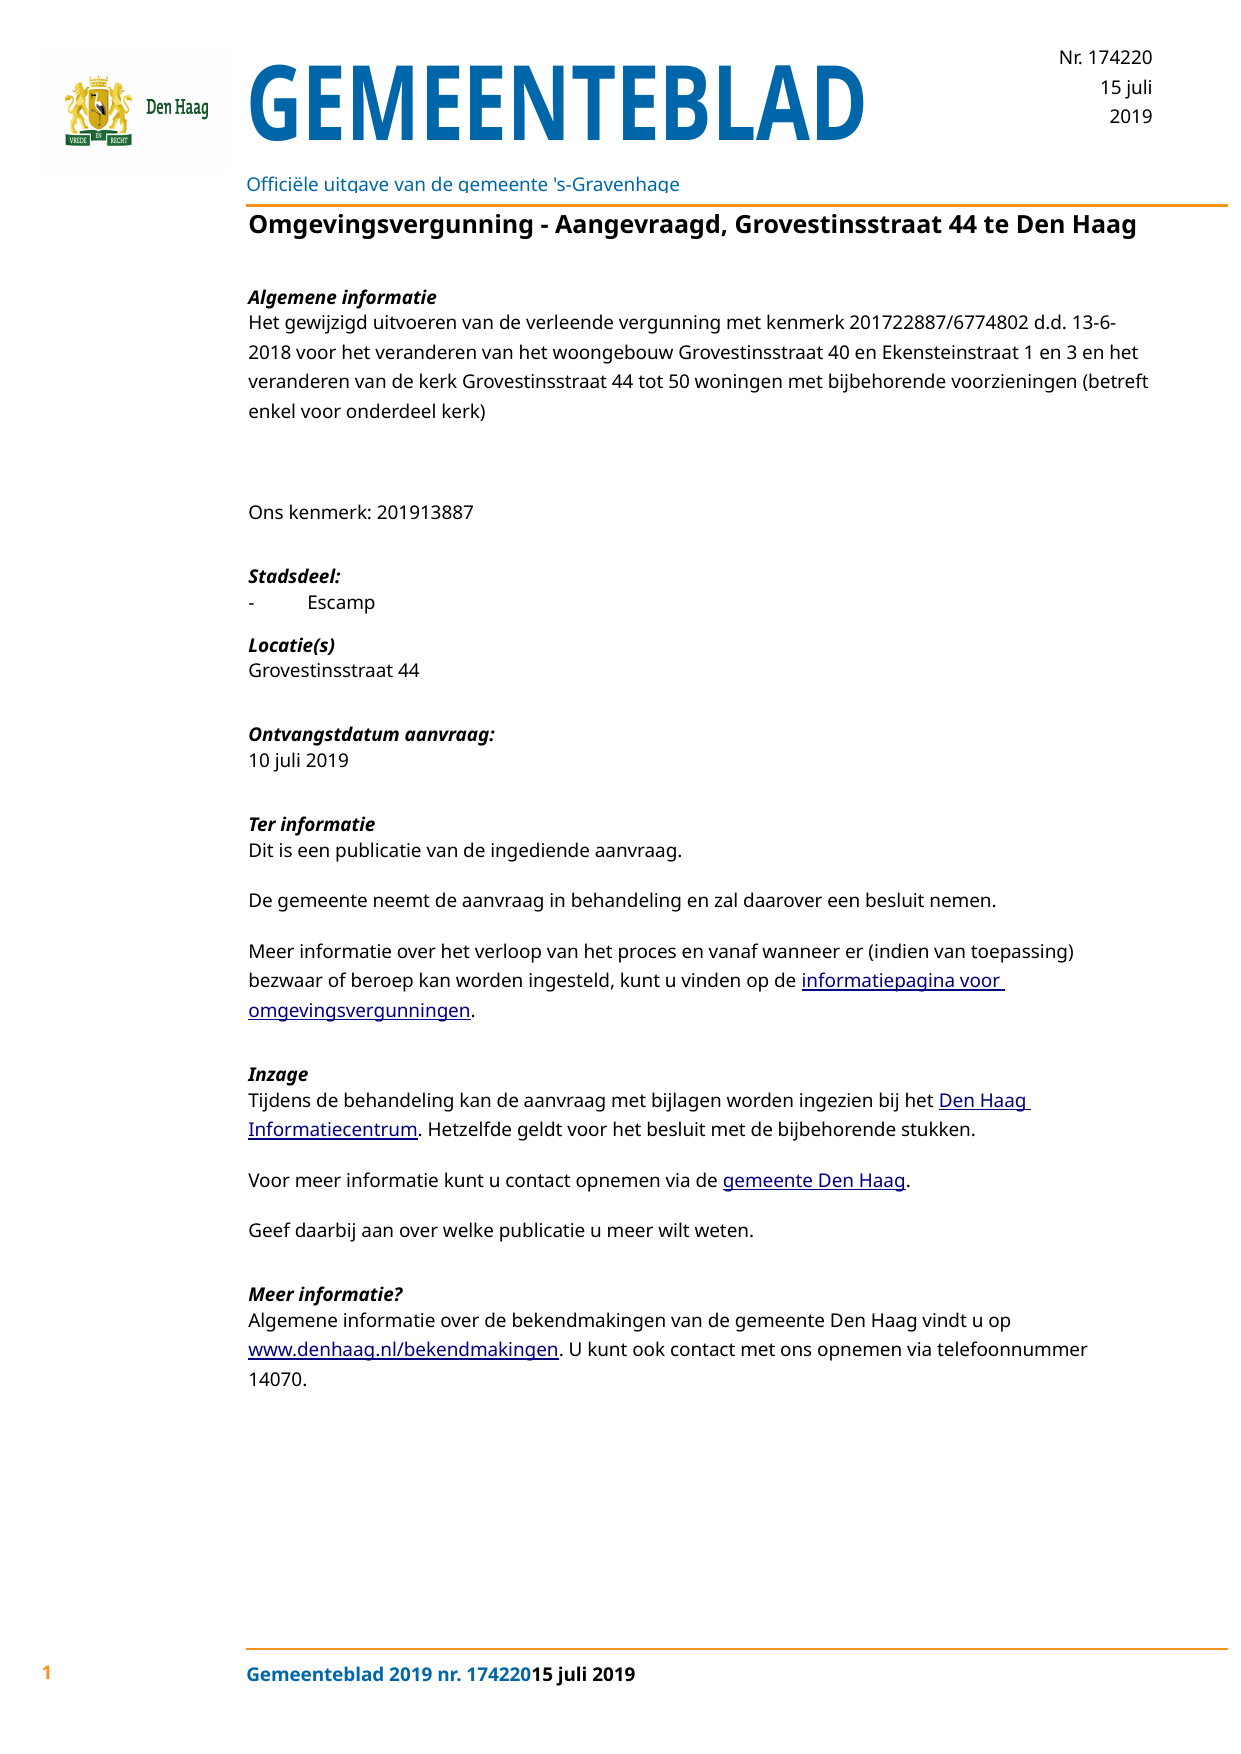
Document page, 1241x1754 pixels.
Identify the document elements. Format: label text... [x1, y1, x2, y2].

text Tijdens de behandeling kan de aanvraag met bijlagen worden ingezien bij het Den Haag Informatiecentrum. Hetzelfde geldt voor het besluit met de bijbehorende stukken. [248, 1087, 1152, 1142]
text Algemene informatie [248, 284, 1152, 309]
text Voor meer informatie kunt u contact opnemen via de gemeente Den Haag. [248, 1167, 1152, 1192]
text Dit is een publicatie van de ingediende aanvraag. [248, 837, 1152, 863]
text Locatie(s) [248, 632, 1152, 658]
text Stadsdeel: [248, 563, 1152, 589]
text Meer informatie over het verloop van het proces en vanaf wanneer er (indien van toepassing) bezwaar of beroep kan worden ingesteld, kunt u vinden op de informatiepagina voor omgevingsvergunningen. [248, 938, 1152, 1023]
picture [41, 47, 231, 172]
text 10 juli 2019 [248, 747, 1152, 773]
text De gemeente neemt de aanvraag in behandeling en zal daarover een besluit nemen. [248, 887, 1152, 913]
text Inzage [248, 1061, 1152, 1087]
text Ter informatie [248, 811, 1152, 837]
text Ons kenmerk: 201913887 [248, 499, 1152, 525]
text Grovestinsstraat 44 [248, 658, 1152, 683]
text Algemene informatie over de bekendmakingen van de gemeente Den Haag vindt u op www.denhaag.nl/bekendmakingen. U kunt ook contact met ons opnemen via telefoonnummer 14070. [248, 1307, 1152, 1392]
text Meer informatie? [248, 1281, 1152, 1307]
list Escamp [248, 589, 1152, 614]
text Omgevingsvergunning - Aangevraagd, Grovestinsstraat 44 te Den Haag [248, 207, 1152, 241]
text Ontvangstdatum aanvraag: [248, 722, 1152, 747]
text Het gewijzigd uitvoeren van de verleende vergunning met kenmerk 201722887/6774802 d.d. 13-6-2018 voor het veranderen van het woongebouw Grovestinsstraat 40 en Ekensteinstraat 1 en 3 en het veranderen van de kerk Grovestinsstraat 44 tot 50 woningen met bijbehorende voorzieningen (betreft enkel voor onderdeel kerk) [248, 309, 1152, 424]
text Geef daarbij aan over welke publicatie u meer wilt weten. [248, 1217, 1152, 1243]
